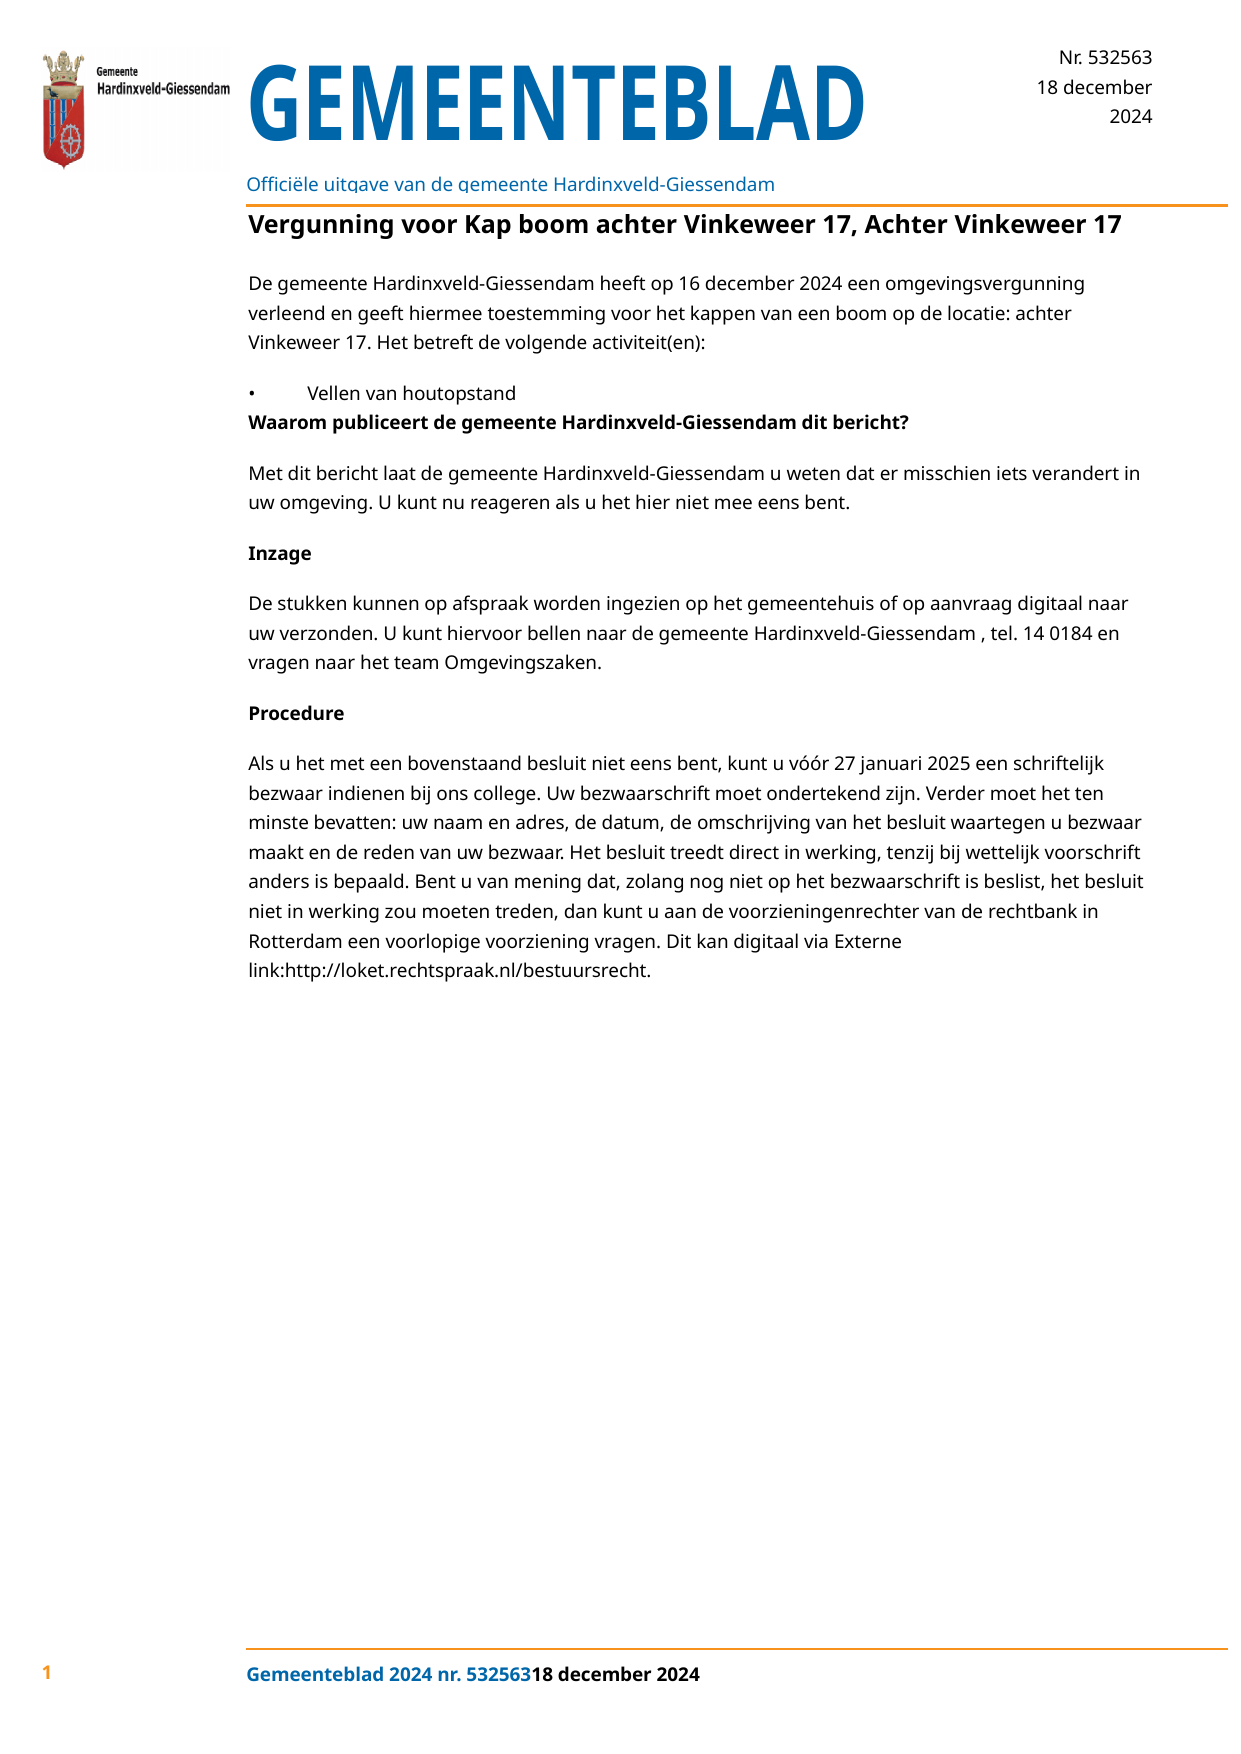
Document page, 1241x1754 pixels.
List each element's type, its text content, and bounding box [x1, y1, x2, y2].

text Waarom publiceert de gemeente Hardinxveld-Giessendam dit bericht? [248, 409, 1152, 435]
text Met dit bericht laat de gemeente Hardinxveld-Giessendam u weten dat er misschien iets verandert in uw omgeving. U kunt nu reageren als u het hier niet mee eens bent. [248, 460, 1152, 515]
text Als u het met een bovenstaand besluit niet eens bent, kunt u vóór 27 januari 2025 een schriftelijk bezwaar indienen bij ons college. Uw bezwaarschrift moet ondertekend zijn. Verder moet het ten minste bevatten: uw naam en adres, de datum, de omschrijving van het besluit waartegen u bezwaar maakt en de reden van uw bezwaar. Het besluit treedt direct in werking, tenzij bij wettelijk voorschrift anders is bepaald. Bent u van mening dat, zolang nog niet op het bezwaarschrift is beslist, het besluit niet in werking zou moeten treden, dan kunt u aan de voorzieningenrechter van de rechtbank in Rotterdam een voorlopige voorziening vragen. Dit kan digitaal via Externe link:http://loket.rechtspraak.nl/bestuursrecht. [248, 750, 1152, 983]
text De stukken kunnen op afspraak worden ingezien op het gemeentehuis of op aanvraag digitaal naar uw verzonden. U kunt hiervoor bellen naar de gemeente Hardinxveld-Giessendam , tel. 14 0184 en vragen naar het team Omgevingszaken. [248, 590, 1152, 675]
text Vergunning voor Kap boom achter Vinkeweer 17, Achter Vinkeweer 17 [248, 207, 1152, 241]
picture [41, 47, 231, 172]
text Procedure [248, 700, 1152, 726]
text Inzage [248, 540, 1152, 566]
text De gemeente Hardinxveld-Giessendam heeft op 16 december 2024 een omgevingsvergunning verleend en geeft hiermee toestemming voor het kappen van een boom op de locatie: achter Vinkeweer 17. Het betreft de volgende activiteit(en): [248, 270, 1152, 355]
list Vellen van houtopstand [248, 380, 1152, 406]
